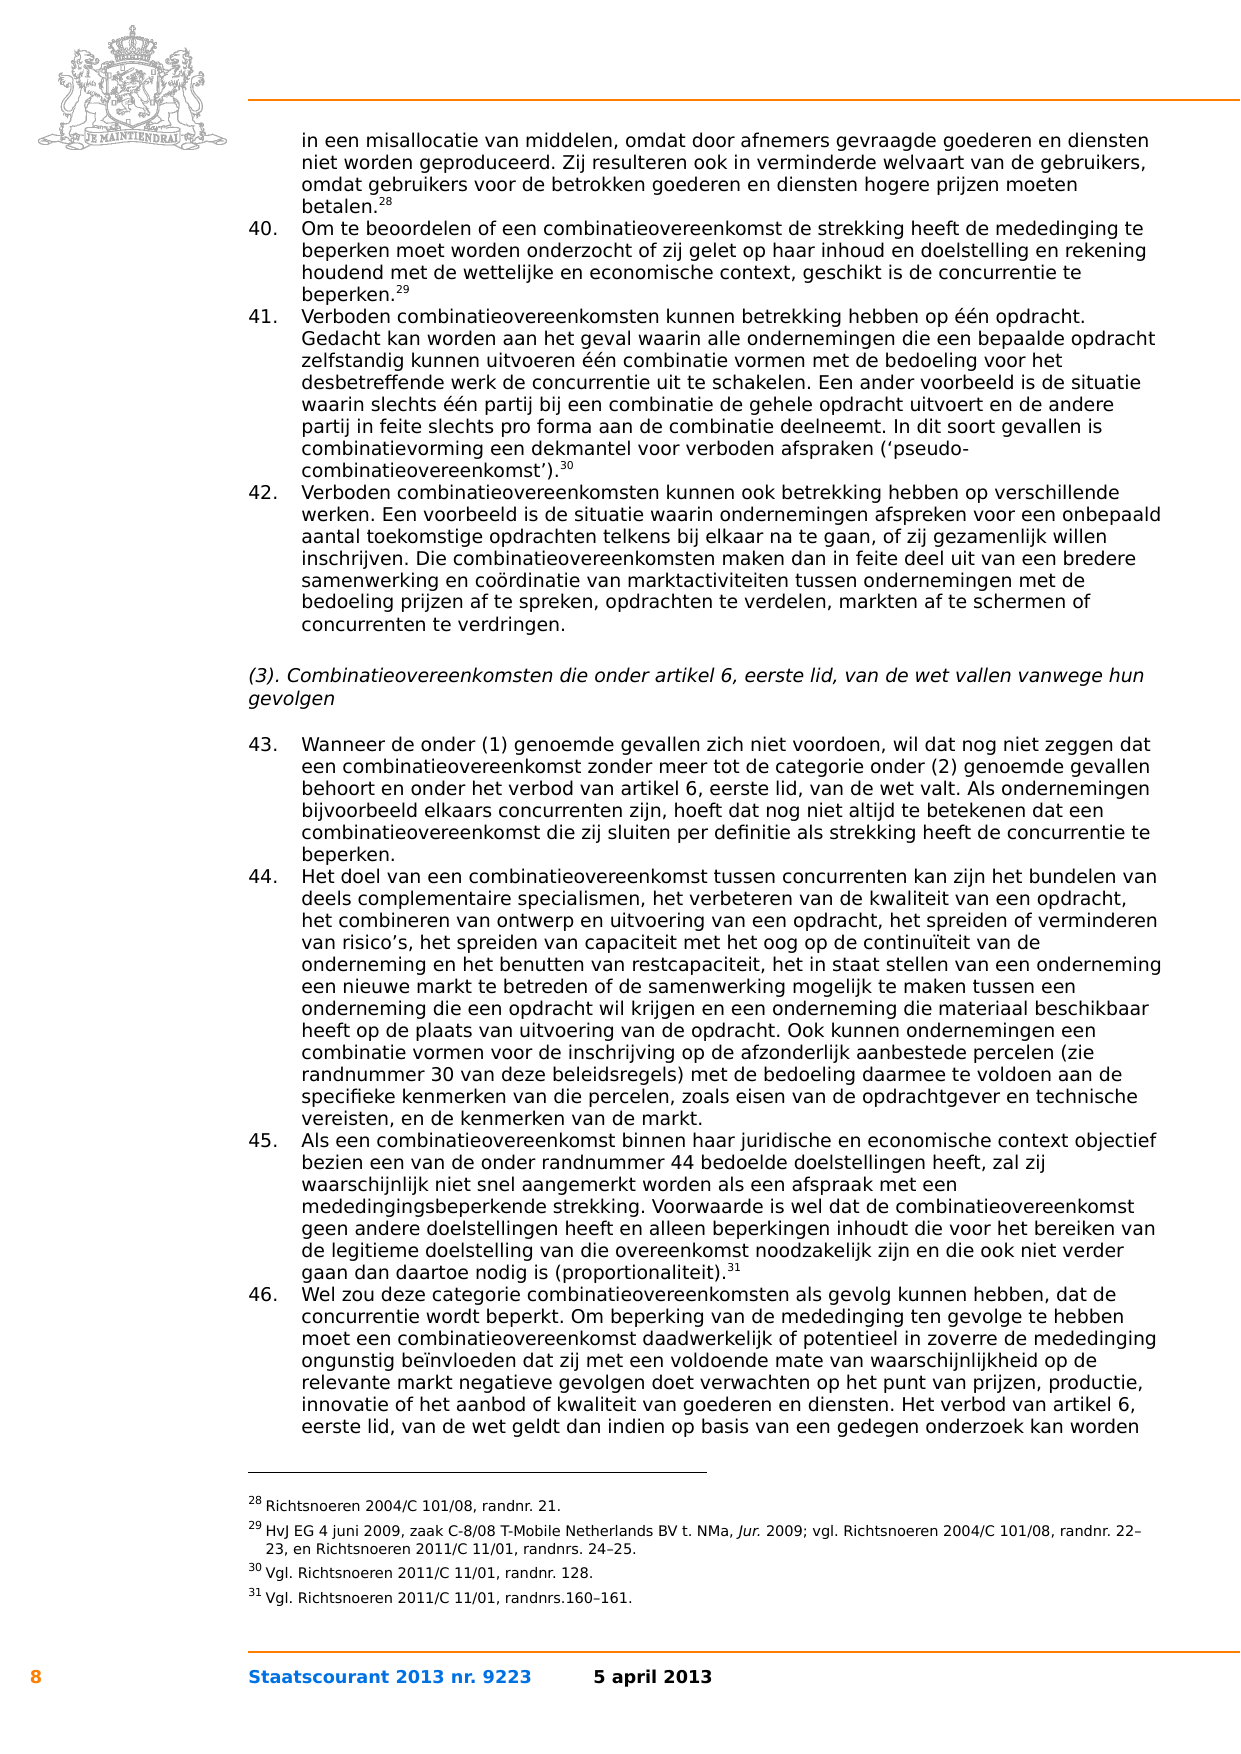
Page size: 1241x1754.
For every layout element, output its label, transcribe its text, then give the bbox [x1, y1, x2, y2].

text Vgl. Richtsnoeren 2011/C 11/01, randnrs.160–161. [248, 1586, 1163, 1608]
text Richtsnoeren 2004/C 101/08, randnr. 21. [248, 1494, 1163, 1516]
text Vgl. Richtsnoeren 2011/C 11/01, randnr. 128. [248, 1561, 1163, 1583]
text 40. Om te beoordelen of een combinatieovereenkomst de strekking heeft de mededinging te beperken moet worden onderzocht of zij gelet op haar inhoud en doelstelling en rekening houdend met de wettelijke en economische context, geschikt is de concurrentie te beperken. [248, 218, 1163, 306]
subtitle (3). Combinatieovereenkomsten die onder artikel 6, eerste lid, van de wet vallen vanwege hun gevolgen [248, 665, 1163, 709]
picture [38, 25, 227, 150]
text HvJ EG 4 juni 2009, zaak C-8/08 T-Mobile Netherlands BV t. NMa, Jur. 2009; vgl. Richtsnoeren 2004/C 101/08, randnr. 22–23, en Richtsnoeren 2011/C 11/01, randnrs. 24–25. [248, 1519, 1163, 1558]
text 44. Het doel van een combinatieovereenkomst tussen concurrenten kan zijn het bundelen van deels complementaire specialismen, het verbeteren van de kwaliteit van een opdracht, het combineren van ontwerp en uitvoering van een opdracht, het spreiden of verminderen van risico’s, het spreiden van capaciteit met het oog op de continuïteit van de onderneming en het benutten van restcapaciteit, het in staat stellen van een onderneming een nieuwe markt te betreden of de samenwerking mogelijk te maken tussen een onderneming die een opdracht wil krijgen en een onderneming die materiaal beschikbaar heeft op de plaats van uitvoering van de opdracht. Ook kunnen ondernemingen een combinatie vormen voor de inschrijving op de afzonderlijk aanbestede percelen (zie randnummer 30 van deze beleidsregels) met de bedoeling daarmee te voldoen aan de specifieke kenmerken van die percelen, zoals eisen van de opdrachtgever en technische vereisten, en de kenmerken van de markt. [248, 866, 1163, 1130]
text 43. Wanneer de onder (1) genoemde gevallen zich niet voordoen, wil dat nog niet zeggen dat een combinatieovereenkomst zonder meer tot de categorie onder (2) genoemde gevallen behoort en onder het verbod van artikel 6, eerste lid, van de wet valt. Als ondernemingen bijvoorbeeld elkaars concurrenten zijn, hoeft dat nog niet altijd te betekenen dat een combinatieovereenkomst die zij sluiten per definitie als strekking heeft de concurrentie te beperken. [248, 734, 1163, 866]
text 45. Als een combinatieovereenkomst binnen haar juridische en economische context objectief bezien een van de onder randnummer 44 bedoelde doelstellingen heeft, zal zij waarschijnlijk niet snel aangemerkt worden als een afspraak met een mededingingsbeperkende strekking. Voorwaarde is wel dat de combinatieovereenkomst geen andere doelstellingen heeft en alleen beperkingen inhoudt die voor het bereiken van de legitieme doelstelling van die overeenkomst noodzakelijk zijn en die ook niet verder gaan dan daartoe nodig is (proportionaliteit). [248, 1130, 1163, 1284]
text 42. Verboden combinatieovereenkomsten kunnen ook betrekking hebben op verschillende werken. Een voorbeeld is de situatie waarin ondernemingen afspreken voor een onbepaald aantal toekomstige opdrachten telkens bij elkaar na te gaan, of zij gezamenlijk willen inschrijven. Die combinatieovereenkomsten maken dan in feite deel uit van een bredere samenwerking en coördinatie van marktactiviteiten tussen ondernemingen met de bedoeling prijzen af te spreken, opdrachten te verdelen, markten af te schermen of concurrenten te verdringen. [248, 482, 1163, 635]
text 46. Wel zou deze categorie combinatieovereenkomsten als gevolg kunnen hebben, dat de concurrentie wordt beperkt. Om beperking van de mededinging ten gevolge te hebben moet een combinatieovereenkomst daadwerkelijk of potentieel in zoverre de mededinging ongunstig beïnvloeden dat zij met een voldoende mate van waarschijnlijkheid op de relevante markt negatieve gevolgen doet verwachten op het punt van prijzen, productie, innovatie of het aanbod of kwaliteit van goederen en diensten. Het verbod van artikel 6, eerste lid, van de wet geldt dan indien op basis van een gedegen onderzoek kan worden [248, 1284, 1163, 1438]
text in een misallocatie van middelen, omdat door afnemers gevraagde goederen en diensten niet worden geproduceerd. Zij resulteren ook in verminderde welvaart van de gebruikers, omdat gebruikers voor de betrokken goederen en diensten hogere prijzen moeten betalen. [248, 130, 1163, 218]
text 41. Verboden combinatieovereenkomsten kunnen betrekking hebben op één opdracht. Gedacht kan worden aan het geval waarin alle ondernemingen die een bepaalde opdracht zelfstandig kunnen uitvoeren één combinatie vormen met de bedoeling voor het desbetreffende werk de concurrentie uit te schakelen. Een ander voorbeeld is de situatie waarin slechts één partij bij een combinatie de gehele opdracht uitvoert en de andere partij in feite slechts pro forma aan de combinatie deelneemt. In dit soort gevallen is combinatievorming een dekmantel voor verboden afspraken (‘pseudo-combinatieovereenkomst’). [248, 306, 1163, 482]
